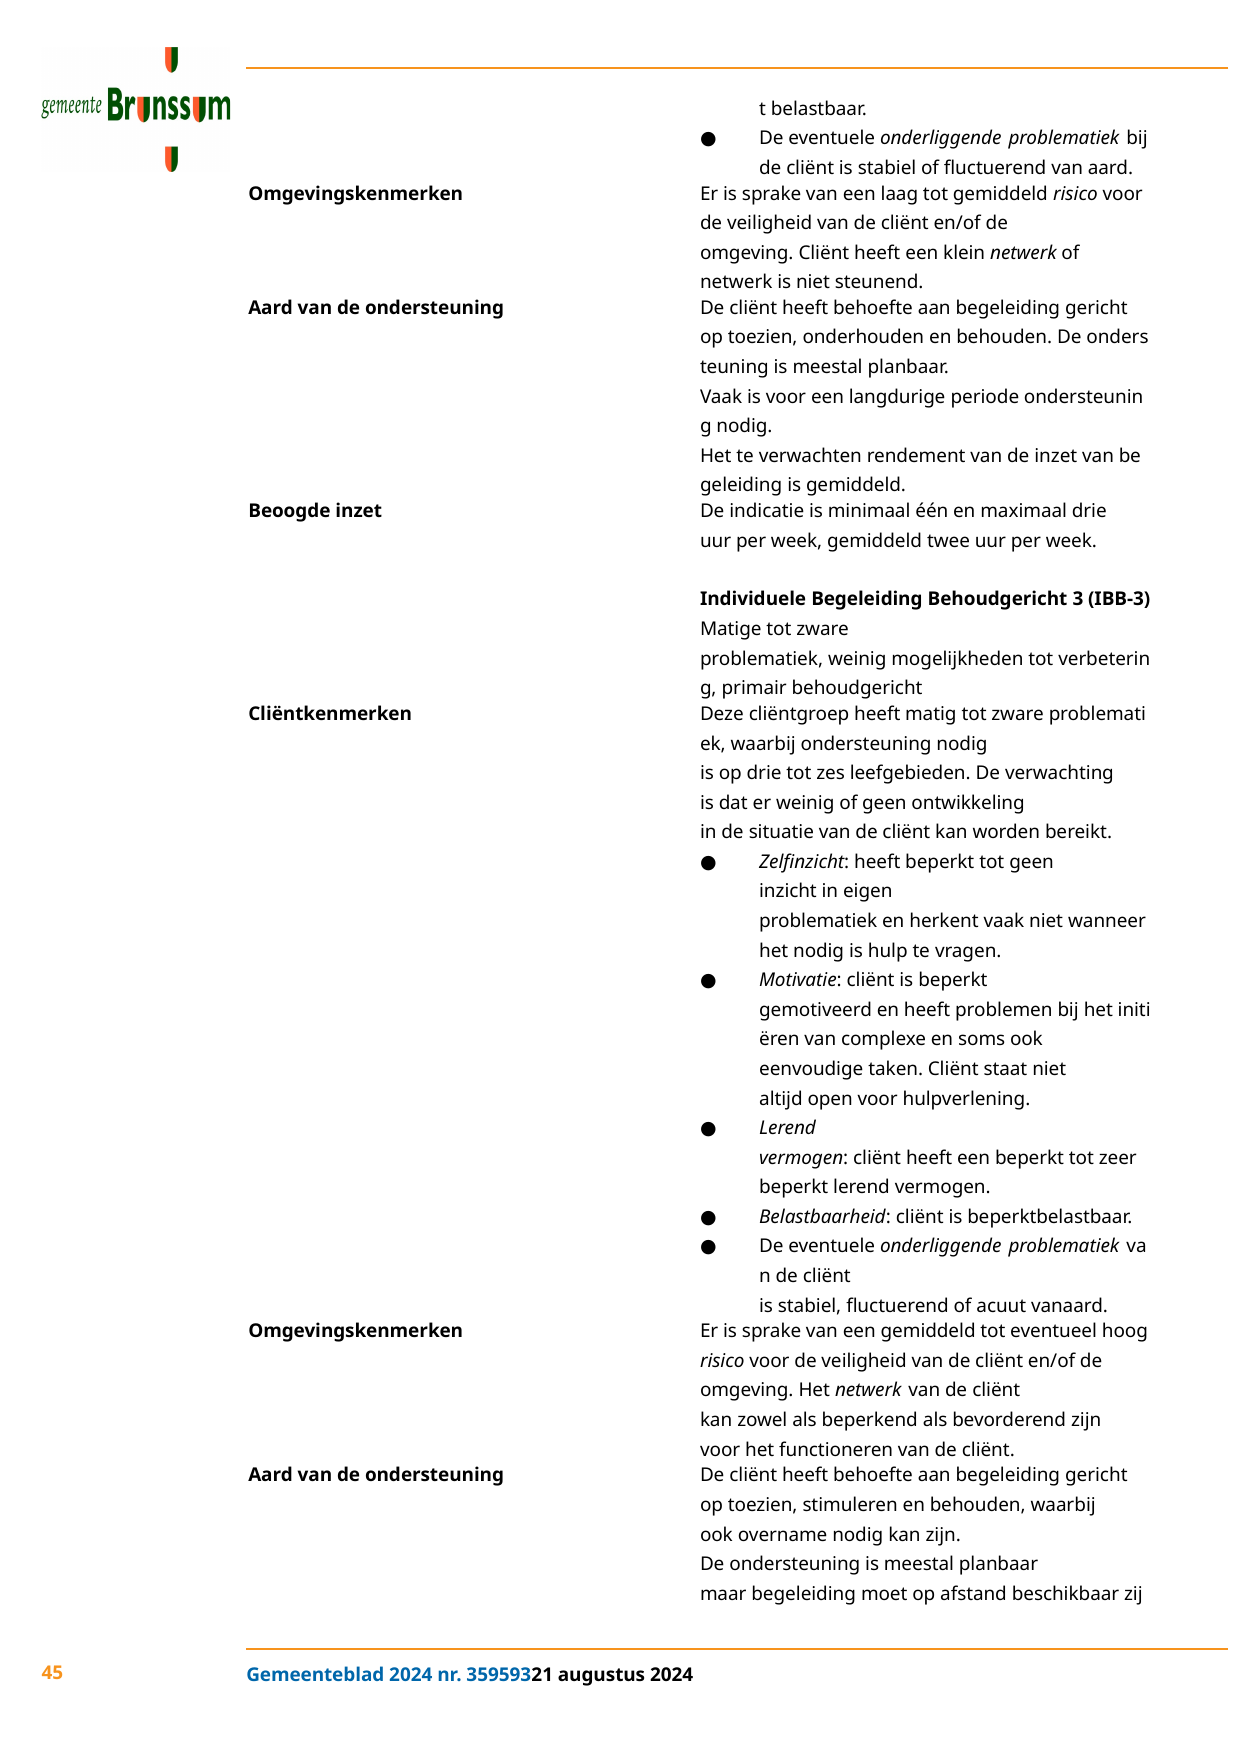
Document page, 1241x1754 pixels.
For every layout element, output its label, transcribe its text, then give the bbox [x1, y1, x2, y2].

table_header Individuele Begeleiding Behoudgericht 3 (IBB-3) Matige tot zware problematiek, weinig mogelijkheden tot verbetering, primair behoudgericht [700, 586, 1152, 700]
table_cell Beoogde inzet [248, 498, 700, 553]
table_cell Aard van de ondersteuning [248, 1462, 700, 1606]
table_cell Er is sprake van een gemiddeld tot eventueel hoog risico voor de veiligheid van de cliënt en/of de omgeving. Het netwerk van de cliënt kan zowel als beperkend als bevorderend zijn voor het functioneren van de cliënt. [700, 1318, 1152, 1462]
table_cell Cliëntkenmerken [248, 700, 700, 1317]
table_cell De cliënt heeft behoefte aan begeleiding gericht op toezien, onderhouden en behouden. De ondersteuning is meestal planbaar. Vaak is voor een langdurige periode ondersteuning nodig. Het te verwachten rendement van de inzet van begeleiding is gemiddeld. [700, 294, 1152, 497]
table_header [248, 586, 700, 700]
table_cell Deze cliëntgroep heeft matig tot zware problematiek, waarbij ondersteuning nodig is op drie tot zes leefgebieden. De verwachting is dat er weinig of geen ontwikkeling in de situatie van de cliënt kan worden bereikt. Zelfinzicht: heeft beperkt tot geen inzicht in eigen problematiek en herkent vaak niet wanneer het nodig is hulp te vragen. Motivatie: cliënt is beperkt gemotiveerd en heeft problemen bij het initiëren van complexe en soms ook eenvoudige taken. Cliënt staat niet altijd open voor hulpverlening. Lerend vermogen: cliënt heeft een beperkt tot zeer beperkt lerend vermogen. Belastbaarheid: cliënt is beperktbelastbaar. De eventuele onderliggende problematiek van de cliënt is stabiel, fluctuerend of acuut vanaard. [700, 700, 1152, 1317]
table_cell De indicatie is minimaal één en maximaal drie uur per week, gemiddeld twee uur per week. [700, 498, 1152, 553]
table_cell Er is sprake van een laag tot gemiddeld risico voor de veiligheid van de cliënt en/of de omgeving. Cliënt heeft een klein netwerk of netwerk is niet steunend. [700, 180, 1152, 294]
table_cell Omgevingskenmerken [248, 180, 700, 294]
table_cell De cliënt heeft behoefte aan begeleiding gericht op toezien, stimuleren en behouden, waarbij ook overname nodig kan zijn. De ondersteuning is meestal planbaar maar begeleiding moet op afstand beschikbaar zij [700, 1462, 1152, 1606]
picture [41, 47, 231, 172]
table_cell Omgevingskenmerken [248, 1318, 700, 1462]
table_cell Aard van de ondersteuning [248, 294, 700, 497]
table_cell t belastbaar. De eventuele onderliggende problematiek bij de cliënt is stabiel of fluctuerend van aard. [700, 95, 1152, 180]
table_cell [248, 95, 700, 180]
